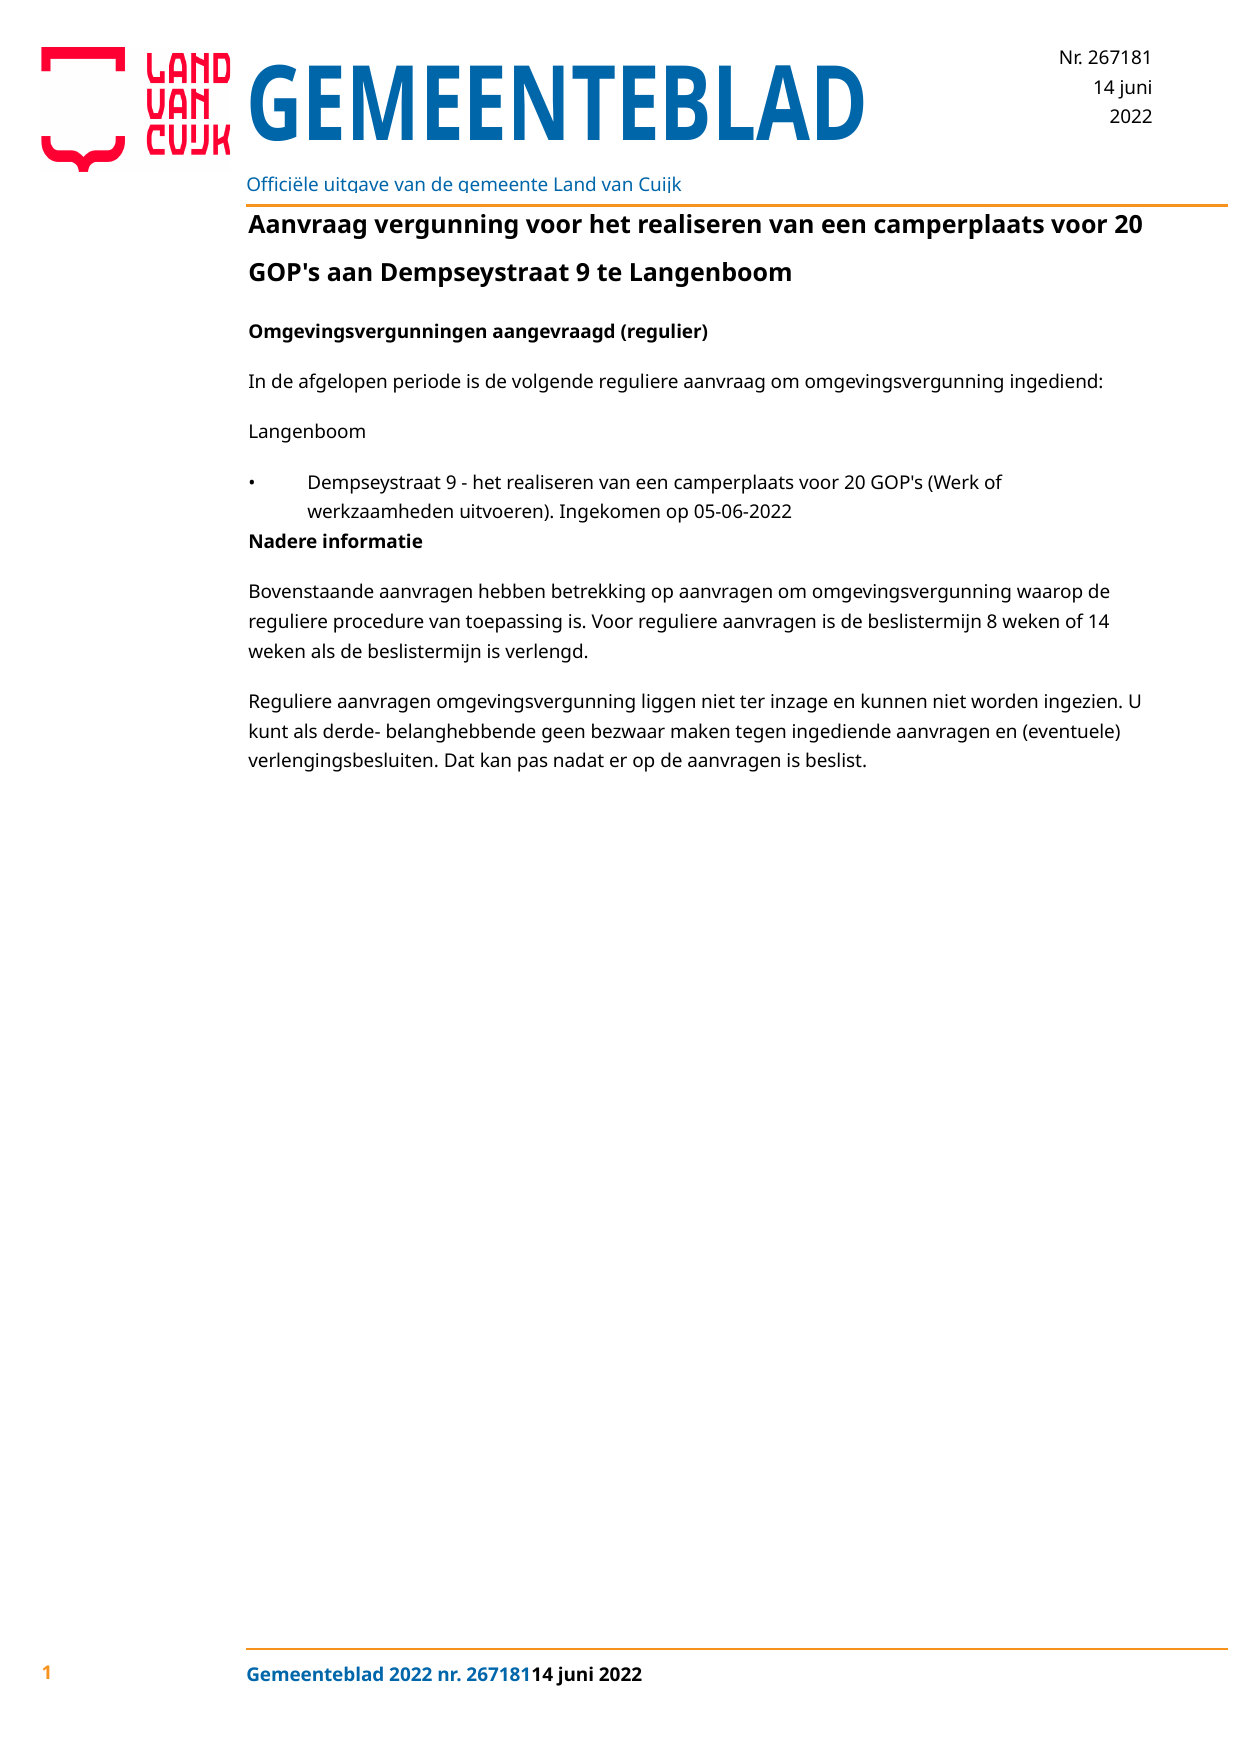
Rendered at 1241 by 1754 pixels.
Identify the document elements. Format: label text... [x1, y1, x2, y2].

text Langenboom [248, 419, 1152, 444]
text Bovenstaande aanvragen hebben betrekking op aanvragen om omgevingsvergunning waarop de reguliere procedure van toepassing is. Voor reguliere aanvragen is de beslistermijn 8 weken of 14 weken als de beslistermijn is verlengd. [248, 579, 1152, 664]
picture [41, 47, 231, 172]
text Omgevingsvergunningen aangevraagd (regulier) [248, 318, 1152, 344]
text In de afgelopen periode is de volgende reguliere aanvraag om omgevingsvergunning ingediend: [248, 368, 1152, 394]
text Reguliere aanvragen omgevingsvergunning liggen niet ter inzage en kunnen niet worden ingezien. U kunt als derde- belanghebbende geen bezwaar maken tegen ingediende aanvragen en (eventuele) verlengingsbesluiten. Dat kan pas nadat er op de aanvragen is beslist. [248, 688, 1152, 773]
text Aanvraag vergunning voor het realiseren van een camperplaats voor 20 GOP's aan Dempseystraat 9 te Langenboom [248, 207, 1152, 288]
text Nadere informatie [248, 528, 1152, 554]
list Dempseystraat 9 - het realiseren van een camperplaats voor 20 GOP's (Werk of werkzaamheden uitvoeren). Ingekomen op 05-06-2022 [248, 469, 1152, 524]
